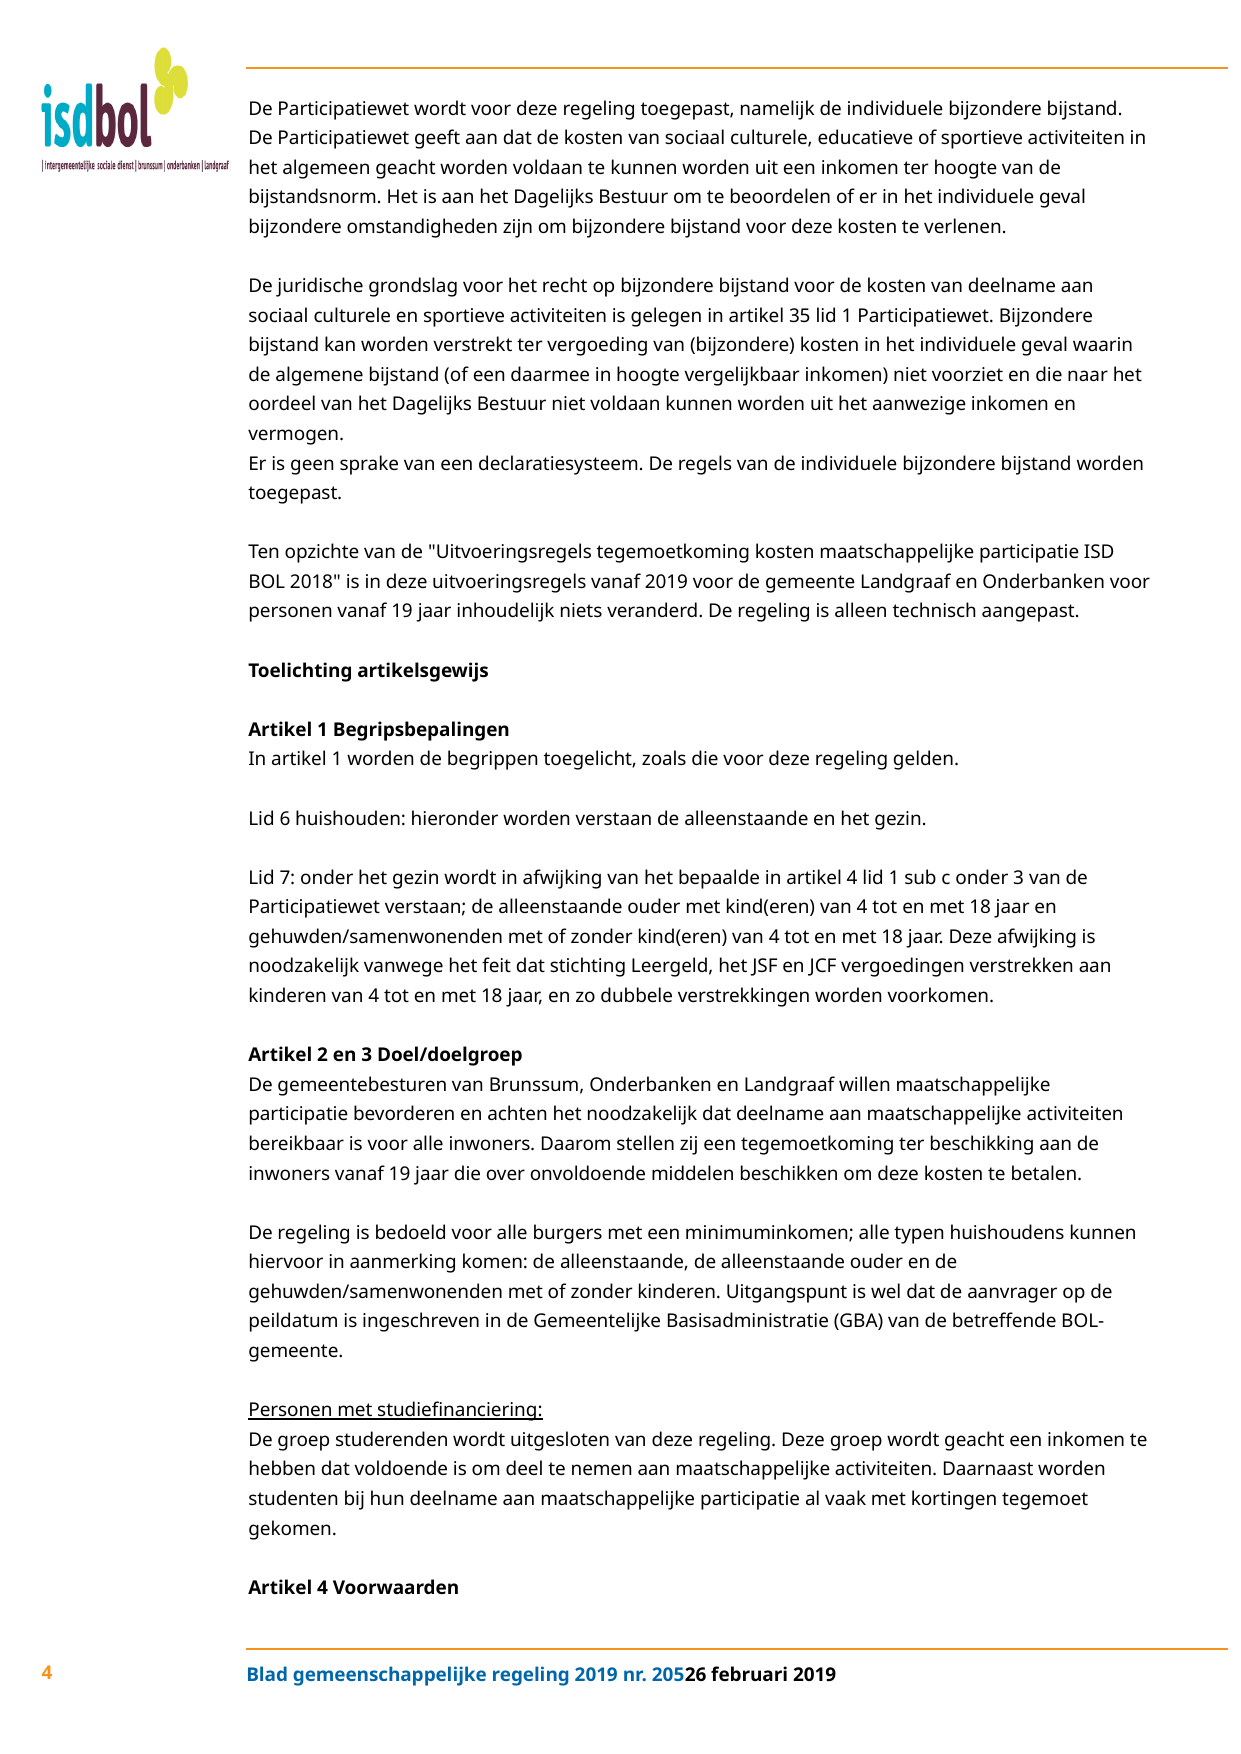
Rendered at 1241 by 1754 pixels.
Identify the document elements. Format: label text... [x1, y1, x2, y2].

text De Participatiewet wordt voor deze regeling toegepast, namelijk de individuele bijzondere bijstand. De Participatiewet geeft aan dat de kosten van sociaal culturele, educatieve of sportieve activiteiten in het algemeen geacht worden voldaan te kunnen worden uit een inkomen ter hoogte van de bijstandsnorm. Het is aan het Dagelijks Bestuur om te beoordelen of er in het individuele geval bijzondere omstandigheden zijn om bijzondere bijstand voor deze kosten te verlenen. [248, 95, 1152, 239]
text De gemeentebesturen van Brunssum, Onderbanken en Landgraaf willen maatschappelijke participatie bevorderen en achten het noodzakelijk dat deelname aan maatschappelijke activiteiten bereikbaar is voor alle inwoners. Daarom stellen zij een tegemoetkoming ter beschikking aan de inwoners vanaf 19 jaar die over onvoldoende middelen beschikken om deze kosten te betalen. [248, 1071, 1152, 1186]
text In artikel 1 worden de begrippen toegelicht, zoals die voor deze regeling gelden. [248, 746, 1152, 771]
text De regeling is bedoeld voor alle burgers met een minimuminkomen; alle typen huishoudens kunnen hiervoor in aanmerking komen: de alleenstaande, de alleenstaande ouder en de gehuwden/samenwonenden met of zonder kinderen. Uitgangspunt is wel dat de aanvrager op de peildatum is ingeschreven in de Gemeentelijke Basisadministratie (GBA) van de betreffende BOL-gemeente. [248, 1219, 1152, 1363]
text Artikel 1 Begripsbepalingen [248, 716, 1152, 742]
text Toelichting artikelsgewijs [248, 657, 1152, 683]
text Lid 6 huishouden: hieronder worden verstaan de alleenstaande en het gezin. [248, 805, 1152, 831]
text Ten opzichte van de "Uitvoeringsregels tegemoetkoming kosten maatschappelijke participatie ISD BOL 2018" is in deze uitvoeringsregels vanaf 2019 voor de gemeente Landgraaf en Onderbanken voor personen vanaf 19 jaar inhoudelijk niets veranderd. De regeling is alleen technisch aangepast. [248, 538, 1152, 623]
text De juridische grondslag voor het recht op bijzondere bijstand voor de kosten van deelname aan sociaal culturele en sportieve activiteiten is gelegen in artikel 35 lid 1 Participatiewet. Bijzondere bijstand kan worden verstrekt ter vergoeding van (bijzondere) kosten in het individuele geval waarin de algemene bijstand (of een daarmee in hoogte vergelijkbaar inkomen) niet voorziet en die naar het oordeel van het Dagelijks Bestuur niet voldaan kunnen worden uit het aanwezige inkomen en vermogen. [248, 272, 1152, 446]
text De groep studerenden wordt uitgesloten van deze regeling. Deze groep wordt geacht een inkomen te hebben dat voldoende is om deel te nemen aan maatschappelijke activiteiten. Daarnaast worden studenten bij hun deelname aan maatschappelijke participatie al vaak met kortingen tegemoet gekomen. [248, 1426, 1152, 1541]
text Artikel 2 en 3 Doel/doelgroep [248, 1041, 1152, 1067]
picture [41, 47, 231, 172]
text Lid 7: onder het gezin wordt in afwijking van het bepaalde in artikel 4 lid 1 sub c onder 3 van de Participatiewet verstaan; de alleenstaande ouder met kind(eren) van 4 tot en met 18 jaar en gehuwden/samenwonenden met of zonder kind(eren) van 4 tot en met 18 jaar. Deze afwijking is noodzakelijk vanwege het feit dat stichting Leergeld, het JSF en JCF vergoedingen verstrekken aan kinderen van 4 tot en met 18 jaar, en zo dubbele verstrekkingen worden voorkomen. [248, 864, 1152, 1008]
text Personen met studiefinanciering: [248, 1396, 1152, 1422]
text Er is geen sprake van een declaratiesysteem. De regels van de individuele bijzondere bijstand worden toegepast. [248, 450, 1152, 505]
text Artikel 4 Voorwaarden [248, 1574, 1152, 1600]
